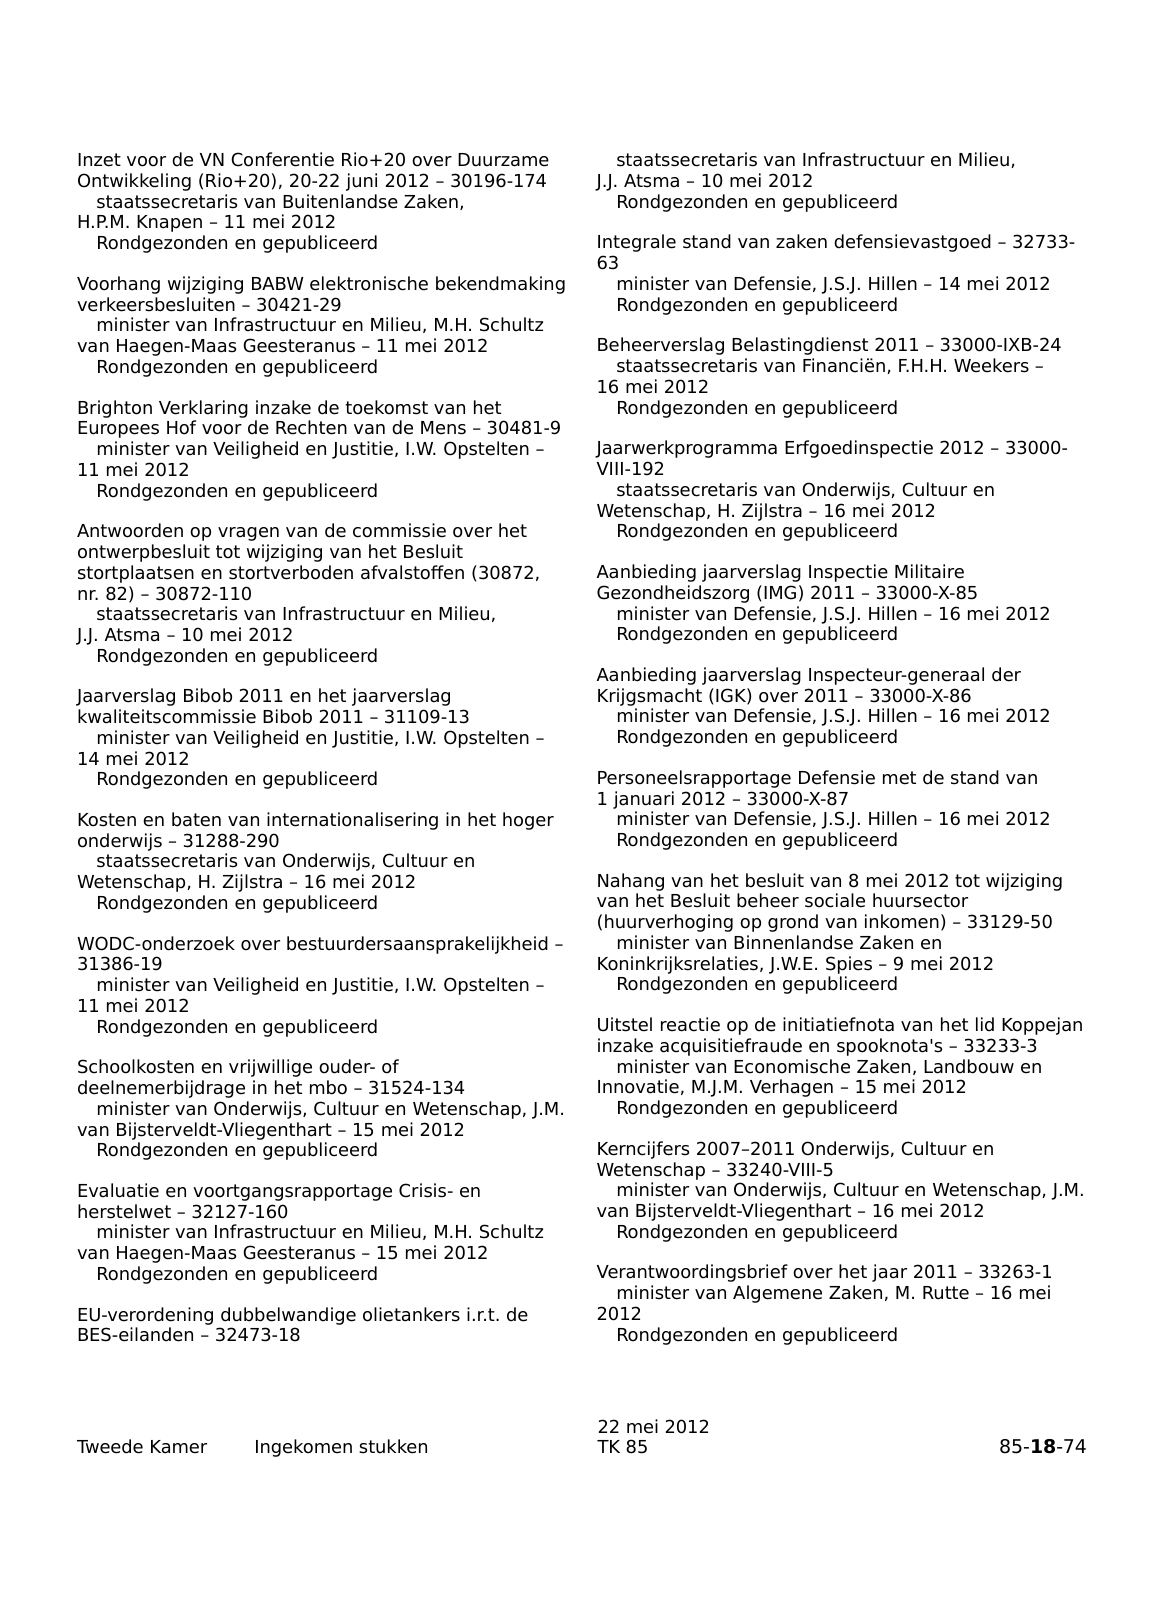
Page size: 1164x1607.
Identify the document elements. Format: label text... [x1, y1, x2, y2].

text Rondgezonden en gepubliceerd [77, 233, 567, 254]
text staatssecretaris van Infrastructuur en Milieu, J.J. Atsma – 10 mei 2012 [77, 604, 567, 646]
text Evaluatie en voortgangsrapportage Crisis- en herstelwet – 32127-160 [77, 1181, 567, 1222]
text staatssecretaris van Buitenlandse Zaken, H.P.M. Knapen – 11 mei 2012 [77, 192, 567, 233]
text Rondgezonden en gepubliceerd [596, 521, 1087, 542]
text Rondgezonden en gepubliceerd [77, 1140, 567, 1161]
text staatssecretaris van Onderwijs, Cultuur en Wetenschap, H. Zijlstra – 16 mei 2012 [77, 851, 567, 893]
text minister van Onderwijs, Cultuur en Wetenschap, J.M. van Bijsterveldt-Vliegenthart – 15 mei 2012 [77, 1099, 567, 1140]
text minister van Veiligheid en Justitie, I.W. Opstelten – 14 mei 2012 [77, 728, 567, 769]
text Rondgezonden en gepubliceerd [596, 294, 1087, 315]
text Rondgezonden en gepubliceerd [596, 192, 1087, 212]
text Schoolkosten en vrijwillige ouder- of deelnemerbijdrage in het mbo – 31524-134 [77, 1057, 567, 1099]
text staatssecretaris van Infrastructuur en Milieu, J.J. Atsma – 10 mei 2012 [596, 150, 1087, 192]
text EU-verordening dubbelwandige olietankers i.r.t. de BES-eilanden – 32473-18 [77, 1304, 567, 1346]
text Uitstel reactie op de initiatiefnota van het lid Koppejan inzake acquisitiefraude en spooknota's – 33233-3 [596, 1015, 1087, 1056]
text Rondgezonden en gepubliceerd [596, 830, 1087, 851]
text Beheerverslag Belastingdienst 2011 – 33000-IXB-24 [596, 335, 1087, 356]
text Rondgezonden en gepubliceerd [77, 1264, 567, 1284]
text minister van Binnenlandse Zaken en Koninkrijksrelaties, J.W.E. Spies – 9 mei 2012 [596, 933, 1087, 974]
text Brighton Verklaring inzake de toekomst van het Europees Hof voor de Rechten van de Mens – 30481-9 [77, 397, 567, 439]
text minister van Veiligheid en Justitie, I.W. Opstelten – 11 mei 2012 [77, 439, 567, 480]
text Rondgezonden en gepubliceerd [77, 893, 567, 913]
text Rondgezonden en gepubliceerd [77, 1016, 567, 1037]
text Integrale stand van zaken defensievastgoed – 32733-63 [596, 232, 1087, 274]
text staatssecretaris van Onderwijs, Cultuur en Wetenschap, H. Zijlstra – 16 mei 2012 [596, 480, 1087, 521]
text Rondgezonden en gepubliceerd [596, 1222, 1087, 1242]
text Voorhang wijziging BABW elektronische bekendmaking verkeersbesluiten – 30421-29 [77, 274, 567, 315]
text minister van Defensie, J.S.J. Hillen – 16 mei 2012 [596, 809, 1087, 830]
text Nahang van het besluit van 8 mei 2012 tot wijziging van het Besluit beheer sociale huursector (huurverhoging op grond van inkomen) – 33129-50 [596, 871, 1087, 933]
text minister van Defensie, J.S.J. Hillen – 16 mei 2012 [596, 603, 1087, 624]
text minister van Infrastructuur en Milieu, M.H. Schultz van Haegen-Maas Geesteranus – 15 mei 2012 [77, 1222, 567, 1264]
text Rondgezonden en gepubliceerd [77, 646, 567, 666]
text WODC-onderzoek over bestuurdersaansprakelijkheid – 31386-19 [77, 933, 567, 975]
text Personeelsrapportage Defensie met de stand van 1 januari 2012 – 33000-X-87 [596, 768, 1087, 809]
text Verantwoordingsbrief over het jaar 2011 – 33263-1 [596, 1262, 1087, 1283]
text Kerncijfers 2007–2011 Onderwijs, Cultuur en Wetenschap – 33240-VIII-5 [596, 1139, 1087, 1180]
text Rondgezonden en gepubliceerd [596, 727, 1087, 748]
text Antwoorden op vragen van de commissie over het ontwerpbesluit tot wijziging van het Besluit stortplaatsen en stortverboden afvalstoffen (30872, nr. 82) – 30872-110 [77, 521, 567, 604]
text Rondgezonden en gepubliceerd [596, 624, 1087, 645]
text staatssecretaris van Financiën, F.H.H. Weekers – 16 mei 2012 [596, 356, 1087, 397]
text Aanbieding jaarverslag Inspecteur-generaal der Krijgsmacht (IGK) over 2011 – 33000-X-86 [596, 665, 1087, 706]
text Rondgezonden en gepubliceerd [77, 769, 567, 790]
text Inzet voor de VN Conferentie Rio+20 over Duurzame Ontwikkeling (Rio+20), 20-22 juni 2012 – 30196-174 [77, 150, 567, 192]
text Rondgezonden en gepubliceerd [596, 1098, 1087, 1119]
text Jaarwerkprogramma Erfgoedinspectie 2012 – 33000-VIII-192 [596, 438, 1087, 480]
text Aanbieding jaarverslag Inspectie Militaire Gezondheidszorg (IMG) 2011 – 33000-X-85 [596, 562, 1087, 603]
text minister van Economische Zaken, Landbouw en Innovatie, M.J.M. Verhagen – 15 mei 2012 [596, 1056, 1087, 1098]
text minister van Veiligheid en Justitie, I.W. Opstelten – 11 mei 2012 [77, 975, 567, 1016]
text Kosten en baten van internationalisering in het hoger onderwijs – 31288-290 [77, 810, 567, 851]
text Rondgezonden en gepubliceerd [596, 397, 1087, 418]
text Rondgezonden en gepubliceerd [596, 1324, 1087, 1345]
text minister van Algemene Zaken, M. Rutte – 16 mei 2012 [596, 1283, 1087, 1324]
text minister van Defensie, J.S.J. Hillen – 16 mei 2012 [596, 706, 1087, 727]
text Jaarverslag Bibob 2011 en het jaarverslag kwaliteitscommissie Bibob 2011 – 31109-13 [77, 686, 567, 728]
text minister van Infrastructuur en Milieu, M.H. Schultz van Haegen-Maas Geesteranus – 11 mei 2012 [77, 315, 567, 357]
text minister van Defensie, J.S.J. Hillen – 14 mei 2012 [596, 274, 1087, 294]
text minister van Onderwijs, Cultuur en Wetenschap, J.M. van Bijsterveldt-Vliegenthart – 16 mei 2012 [596, 1180, 1087, 1222]
text Rondgezonden en gepubliceerd [77, 357, 567, 377]
text Rondgezonden en gepubliceerd [77, 480, 567, 501]
text Rondgezonden en gepubliceerd [596, 974, 1087, 995]
